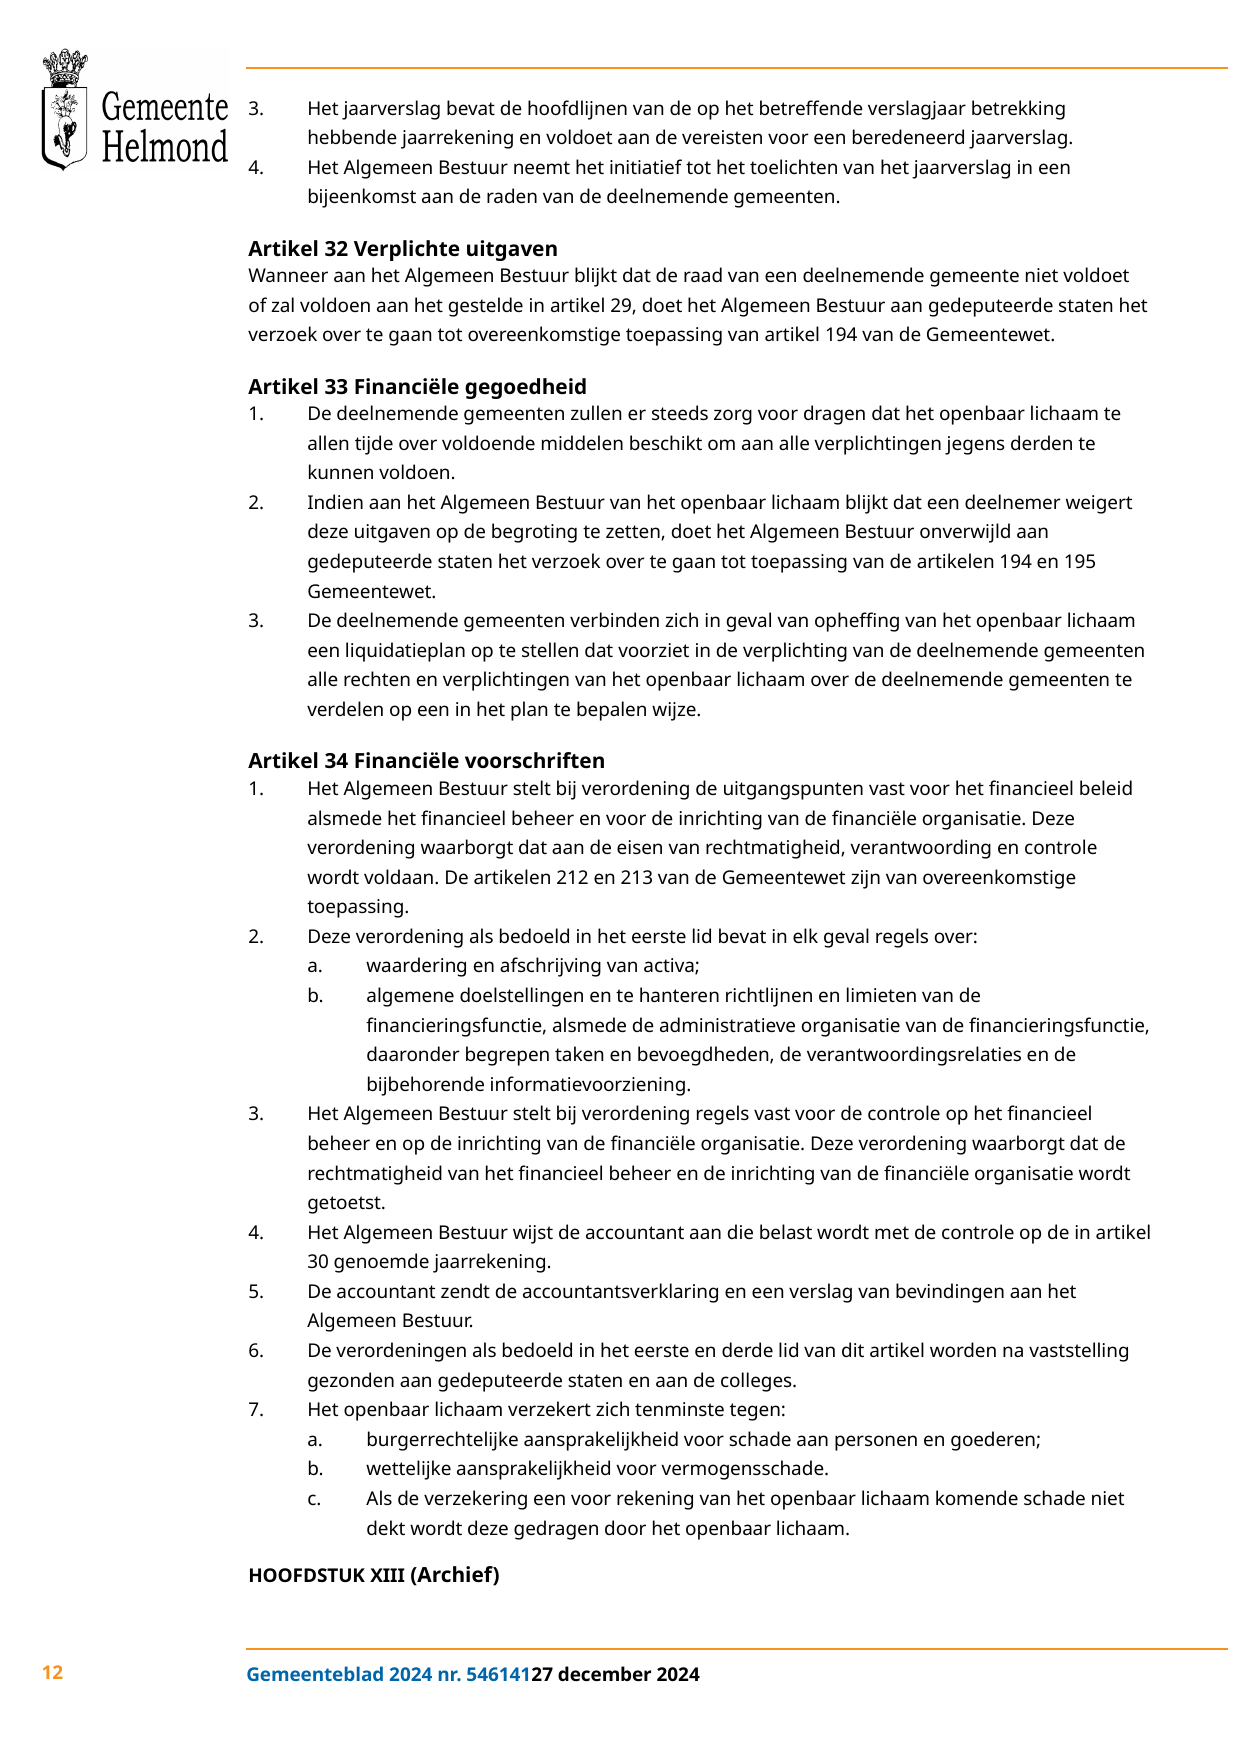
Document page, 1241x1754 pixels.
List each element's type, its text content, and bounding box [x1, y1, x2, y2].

text Artikel 34 Financiële voorschriften [248, 747, 1152, 775]
list Deze verordening als bedoeld in het eerste lid bevat in elk geval regels over: [248, 923, 1152, 949]
list burgerrechtelijke aansprakelijkheid voor schade aan personen en goederen; [307, 1426, 1152, 1452]
picture [41, 47, 231, 172]
list waardering en afschrijving van activa; [307, 953, 1152, 978]
list Als de verzekering een voor rekening van het openbaar lichaam komende schade niet dekt wordt deze gedragen door het openbaar lichaam. [307, 1485, 1152, 1540]
list Het Algemeen Bestuur neemt het initiatief tot het toelichten van het jaarverslag in een bijeenkomst aan de raden van de deelnemende gemeenten. [248, 154, 1152, 209]
list Het Algemeen Bestuur stelt bij verordening de uitgangspunten vast voor het financieel beleid alsmede het financieel beheer en voor de inrichting van de financiële organisatie. Deze verordening waarborgt dat aan de eisen van rechtmatigheid, verantwoording en controle wordt voldaan. De artikelen 212 en 213 van de Gemeentewet zijn van overeenkomstige toepassing. [248, 775, 1152, 919]
list wettelijke aansprakelijkheid voor vermogensschade. [307, 1456, 1152, 1481]
list algemene doelstellingen en te hanteren richtlijnen en limieten van de financieringsfunctie, alsmede de administratieve organisatie van de financieringsfunctie, daaronder begrepen taken en bevoegdheden, de verantwoordingsrelaties en de bijbehorende informatievoorziening. [307, 982, 1152, 1097]
list De verordeningen als bedoeld in het eerste en derde lid van dit artikel worden na vaststelling gezonden aan gedeputeerde staten en aan de colleges. [248, 1337, 1152, 1392]
text Artikel 33 Financiële gegoedheid [248, 372, 1152, 400]
list Het Algemeen Bestuur stelt bij verordening regels vast voor de controle op het financieel beheer en op de inrichting van de financiële organisatie. Deze verordening waarborgt dat de rechtmatigheid van het financieel beheer en de inrichting van de financiële organisatie wordt getoetst. [248, 1101, 1152, 1215]
list Indien aan het Algemeen Bestuur van het openbaar lichaam blijkt dat een deelnemer weigert deze uitgaven op de begroting te zetten, doet het Algemeen Bestuur onverwijld aan gedeputeerde staten het verzoek over te gaan tot toepassing van de artikelen 194 en 195 Gemeentewet. [248, 489, 1152, 604]
text Artikel 32 Verplichte uitgaven [248, 234, 1152, 262]
list De deelnemende gemeenten verbinden zich in geval van opheffing van het openbaar lichaam een liquidatieplan op te stellen dat voorziet in de verplichting van de deelnemende gemeenten alle rechten en verplichtingen van het openbaar lichaam over de deelnemende gemeenten te verdelen op een in het plan te bepalen wijze. [248, 607, 1152, 722]
list Het Algemeen Bestuur wijst de accountant aan die belast wordt met de controle op de in artikel 30 genoemde jaarrekening. [248, 1219, 1152, 1274]
list De accountant zendt de accountantsverklaring en een verslag van bevindingen aan het Algemeen Bestuur. [248, 1278, 1152, 1333]
list Het openbaar lichaam verzekert zich tenminste tegen: [248, 1396, 1152, 1422]
text HOOFDSTUK XIII (Archief) [248, 1560, 1152, 1589]
text Wanneer aan het Algemeen Bestuur blijkt dat de raad van een deelnemende gemeente niet voldoet of zal voldoen aan het gestelde in artikel 29, doet het Algemeen Bestuur aan gedeputeerde staten het verzoek over te gaan tot overeenkomstige toepassing van artikel 194 van de Gemeentewet. [248, 262, 1152, 347]
list Het jaarverslag bevat de hoofdlijnen van de op het betreffende verslagjaar betrekking hebbende jaarrekening en voldoet aan de vereisten voor een beredeneerd jaarverslag. [248, 95, 1152, 150]
list De deelnemende gemeenten zullen er steeds zorg voor dragen dat het openbaar lichaam te allen tijde over voldoende middelen beschikt om aan alle verplichtingen jegens derden te kunnen voldoen. [248, 400, 1152, 485]
